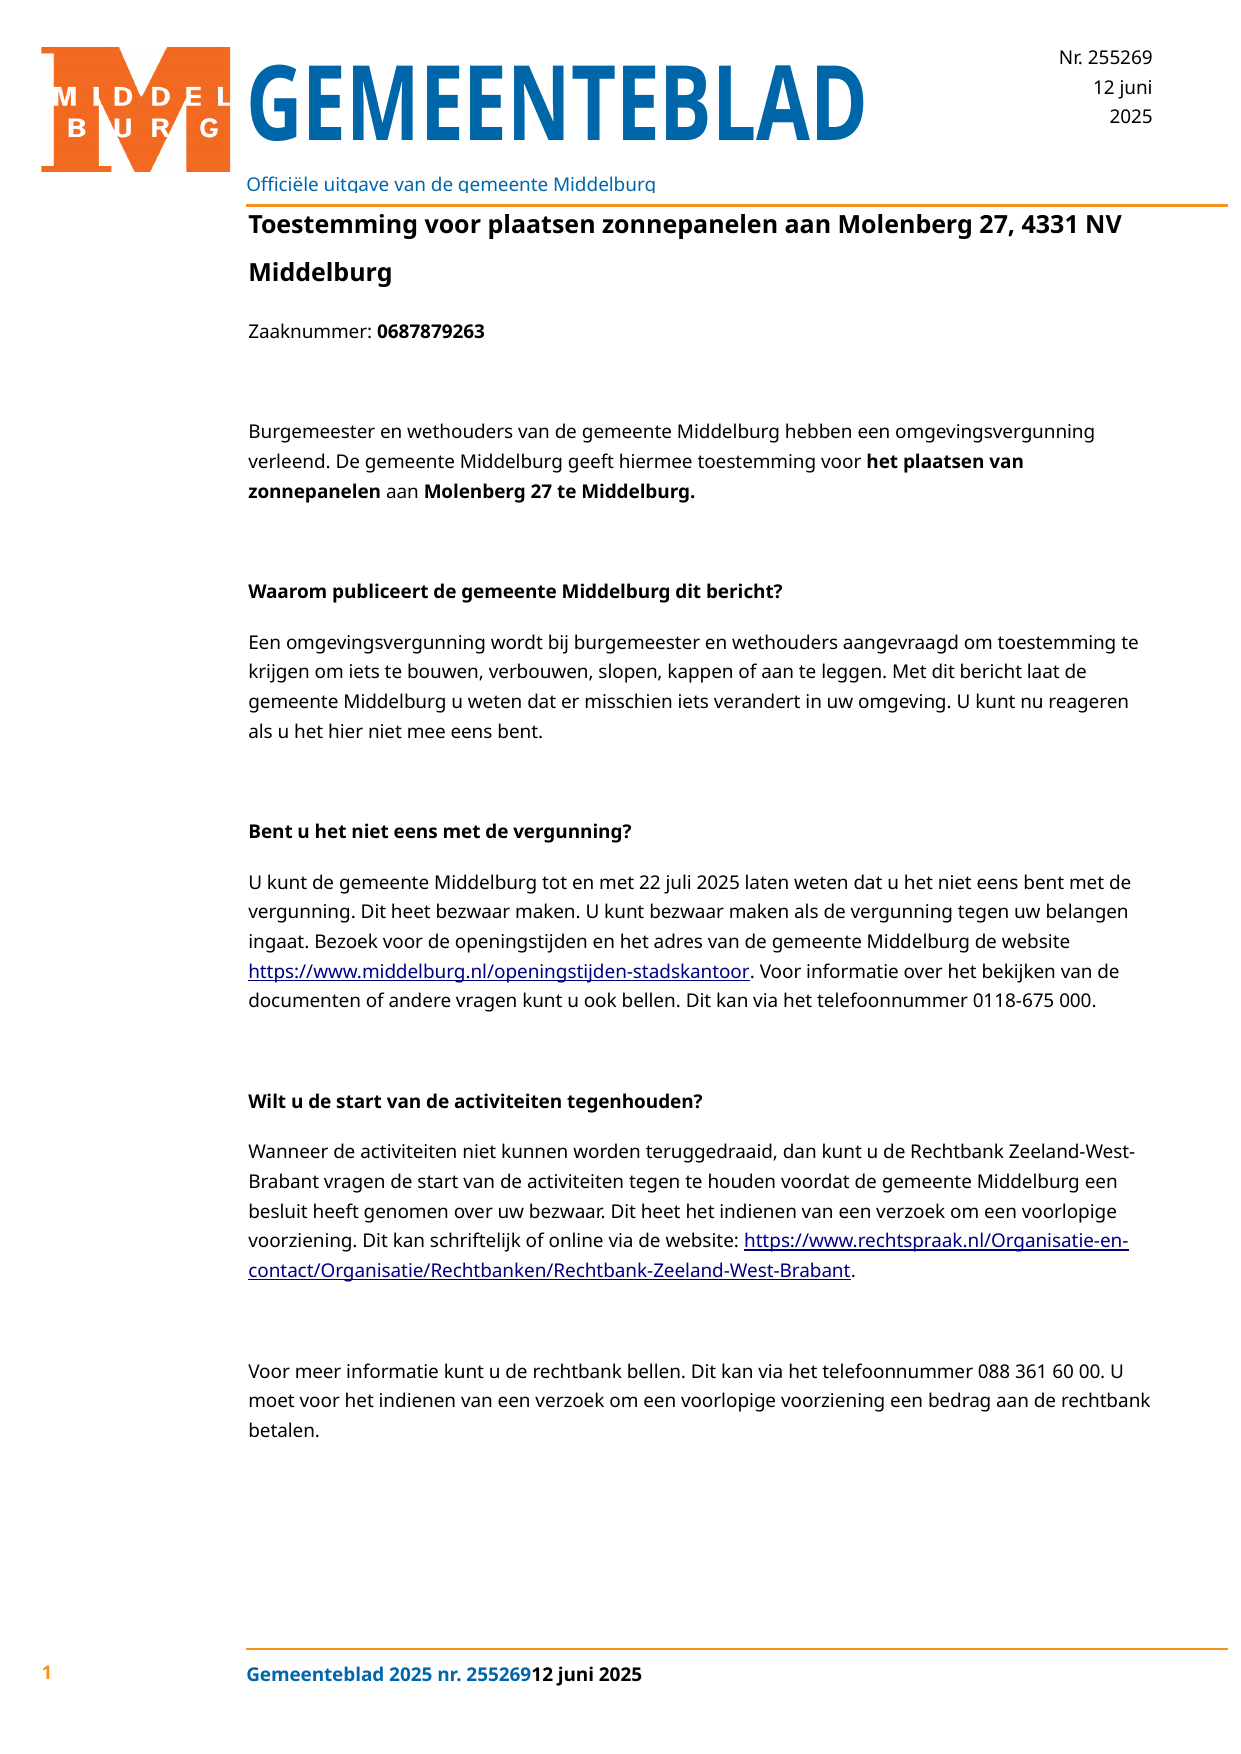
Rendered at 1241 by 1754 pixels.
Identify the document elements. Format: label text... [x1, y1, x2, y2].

text Waarom publiceert de gemeente Middelburg dit bericht? [248, 579, 1152, 604]
text Wanneer de activiteiten niet kunnen worden teruggedraaid, dan kunt u de Rechtbank Zeeland-West-Brabant vragen de start van de activiteiten tegen te houden voordat de gemeente Middelburg een besluit heeft genomen over uw bezwaar. Dit heet het indienen van een verzoek om een voorlopige voorziening. Dit kan schriftelijk of online via de website: https://www.rechtspraak.nl/Organisatie-en-contact/Organisatie/Rechtbanken/Rechtbank-Zeeland-West-Brabant. [248, 1139, 1152, 1283]
text Zaaknummer: 0687879263 [248, 318, 1152, 344]
text Wilt u de start van de activiteiten tegenhouden? [248, 1088, 1152, 1114]
text U kunt de gemeente Middelburg tot en met 22 juli 2025 laten weten dat u het niet eens bent met de vergunning. Dit heet bezwaar maken. U kunt bezwaar maken als de vergunning tegen uw belangen ingaat. Bezoek voor de openingstijden en het adres van de gemeente Middelburg de website https://www.middelburg.nl/openingstijden-stadskantoor. Voor informatie over het bekijken van de documenten of andere vragen kunt u ook bellen. Dit kan via het telefoonnummer 0118-675 000. [248, 869, 1152, 1013]
text Bent u het niet eens met de vergunning? [248, 819, 1152, 844]
text Een omgevingsvergunning wordt bij burgemeester en wethouders aangevraagd om toestemming te krijgen om iets te bouwen, verbouwen, slopen, kappen of aan te leggen. Met dit bericht laat de gemeente Middelburg u weten dat er misschien iets verandert in uw omgeving. U kunt nu reageren als u het hier niet mee eens bent. [248, 629, 1152, 744]
text Voor meer informatie kunt u de rechtbank bellen. Dit kan via het telefoonnummer 088 361 60 00. U moet voor het indienen van een verzoek om een voorlopige voorziening een bedrag aan de rechtbank betalen. [248, 1358, 1152, 1443]
text Burgemeester en wethouders van de gemeente Middelburg hebben een omgevingsvergunning verleend. De gemeente Middelburg geeft hiermee toestemming voor het plaatsen van zonnepanelen aan Molenberg 27 te Middelburg. [248, 419, 1152, 504]
text Toestemming voor plaatsen zonnepanelen aan Molenberg 27, 4331 NV Middelburg [248, 207, 1152, 288]
picture [41, 47, 231, 172]
